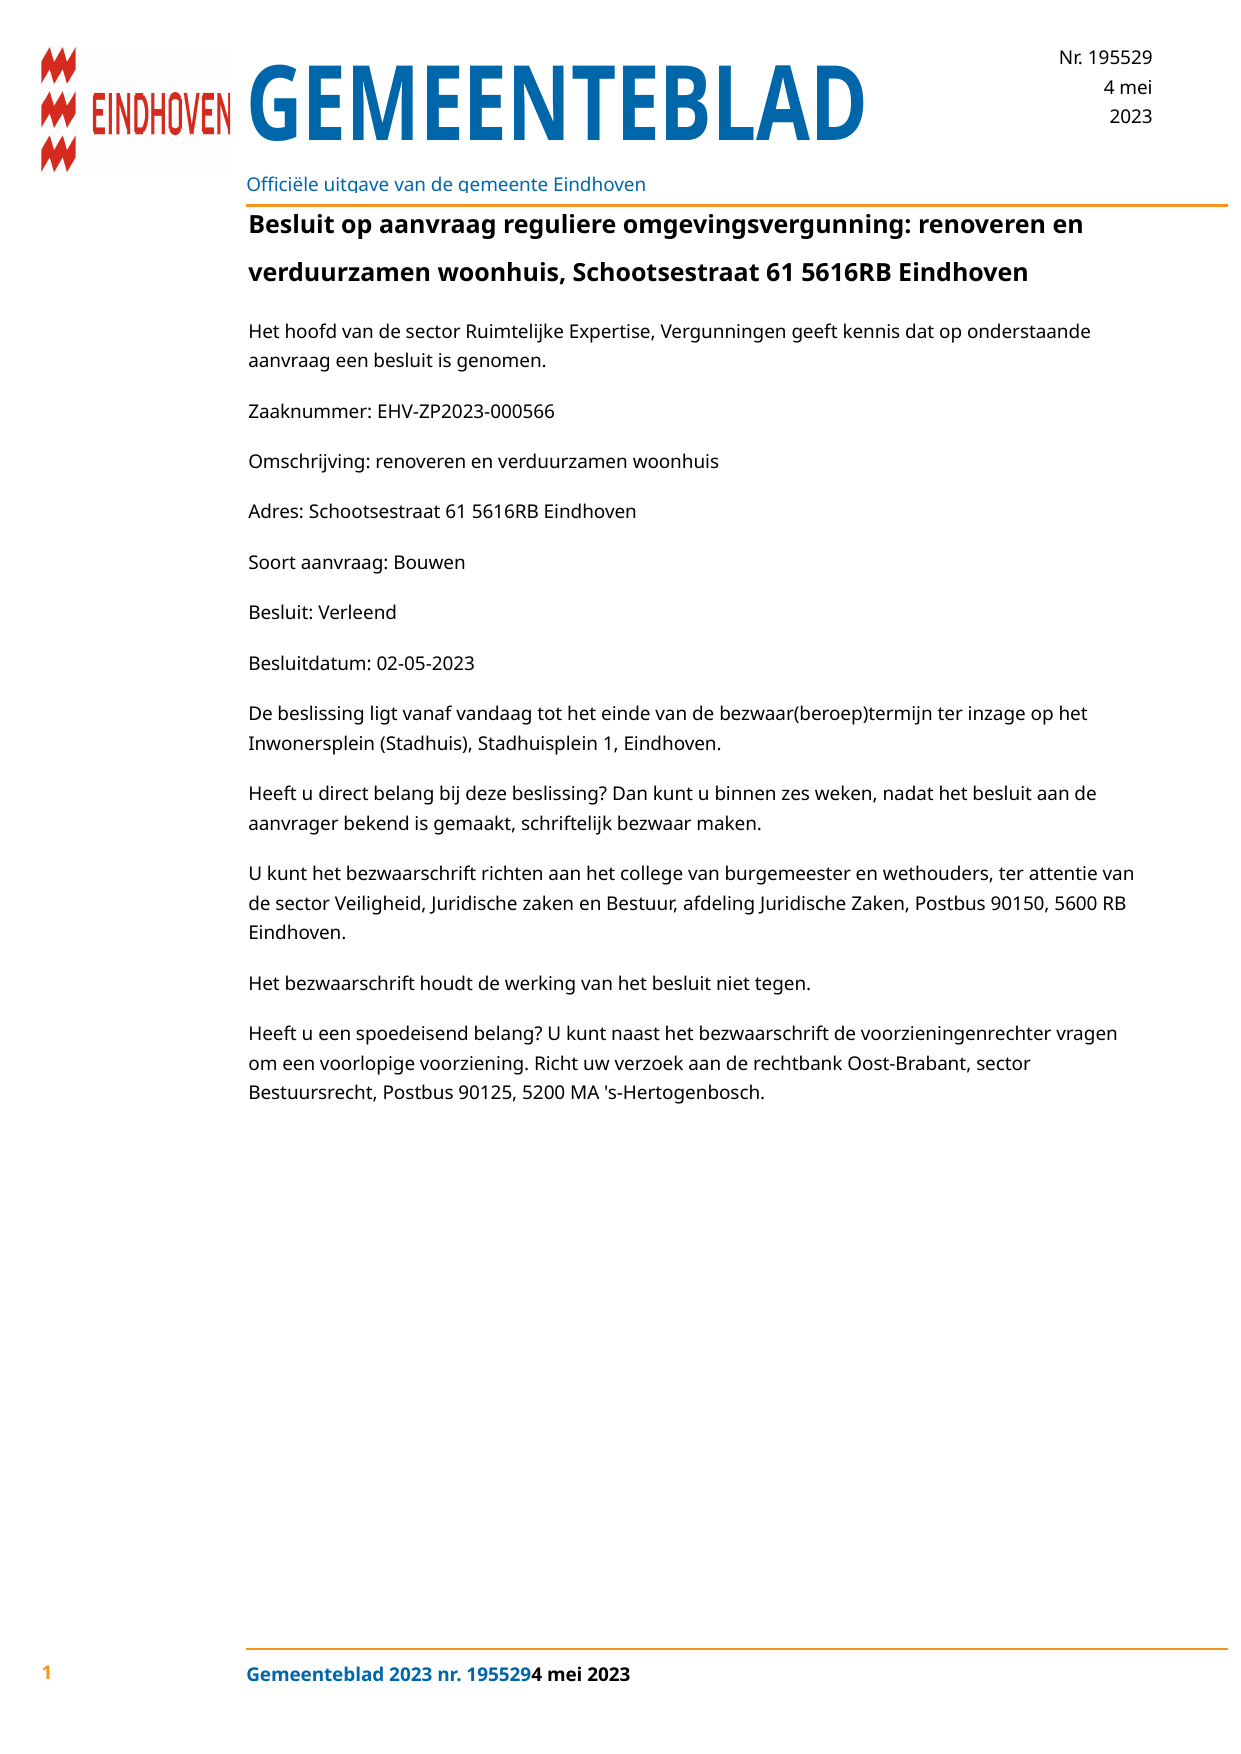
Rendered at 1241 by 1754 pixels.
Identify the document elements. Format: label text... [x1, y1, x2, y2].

text U kunt het bezwaarschrift richten aan het college van burgemeester en wethouders, ter attentie van de sector Veiligheid, Juridische zaken en Bestuur, afdeling Juridische Zaken, Postbus 90150, 5600 RB Eindhoven. [248, 860, 1152, 945]
text Besluitdatum: 02-05-2023 [248, 650, 1152, 676]
text Het hoofd van de sector Ruimtelijke Expertise, Vergunningen geeft kennis dat op onderstaande aanvraag een besluit is genomen. [248, 318, 1152, 373]
text Omschrijving: renoveren en verduurzamen woonhuis [248, 448, 1152, 474]
text De beslissing ligt vanaf vandaag tot het einde van de bezwaar(beroep)termijn ter inzage op het Inwonersplein (Stadhuis), Stadhuisplein 1, Eindhoven. [248, 700, 1152, 756]
text Besluit: Verleend [248, 599, 1152, 625]
text Zaaknummer: EHV-ZP2023-000566 [248, 398, 1152, 424]
text Het bezwaarschrift houdt de werking van het besluit niet tegen. [248, 970, 1152, 996]
text Soort aanvraag: Bouwen [248, 549, 1152, 575]
picture [41, 47, 231, 172]
text Adres: Schootsestraat 61 5616RB Eindhoven [248, 499, 1152, 524]
text Heeft u direct belang bij deze beslissing? Dan kunt u binnen zes weken, nadat het besluit aan de aanvrager bekend is gemaakt, schriftelijk bezwaar maken. [248, 780, 1152, 836]
text Heeft u een spoedeisend belang? U kunt naast het bezwaarschrift de voorzieningenrechter vragen om een voorlopige voorziening. Richt uw verzoek aan de rechtbank Oost-Brabant, sector Bestuursrecht, Postbus 90125, 5200 MA 's-Hertogenbosch. [248, 1020, 1152, 1105]
text Besluit op aanvraag reguliere omgevingsvergunning: renoveren en verduurzamen woonhuis, Schootsestraat 61 5616RB Eindhoven [248, 207, 1152, 288]
